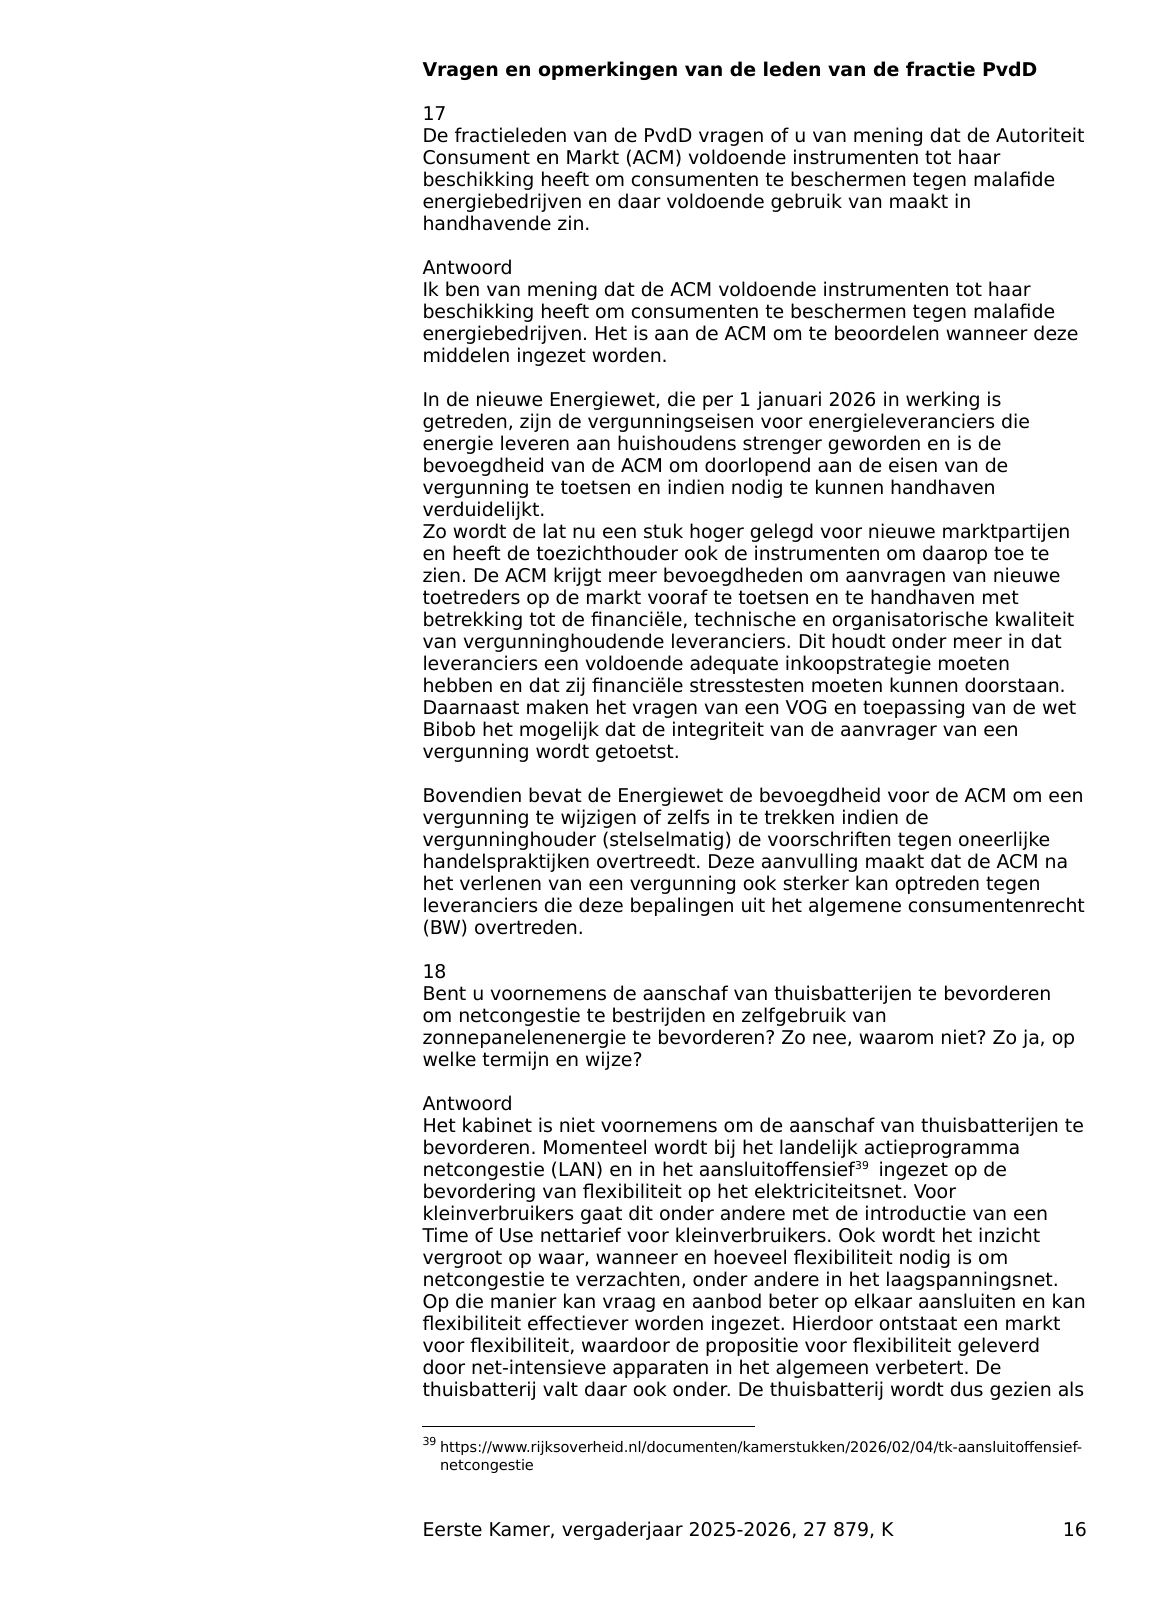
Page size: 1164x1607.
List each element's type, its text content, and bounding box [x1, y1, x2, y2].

subtitle Vragen en opmerkingen van de leden van de fractie PvdD [422, 59, 1087, 81]
text De fractieleden van de PvdD vragen of u van mening dat de Autoriteit Consument en Markt (ACM) voldoende instrumenten tot haar beschikking heeft om consumenten te beschermen tegen malafide energiebedrijven en daar voldoende gebruik van maakt in handhavende zin. [422, 125, 1087, 235]
text Bent u voornemens de aanschaf van thuisbatterijen te bevorderen om netcongestie te bestrijden en zelfgebruik van zonnepanelenenergie te bevorderen? Zo nee, waarom niet? Zo ja, op welke termijn en wijze? [422, 983, 1087, 1071]
text 18 [422, 961, 1087, 983]
text Antwoord [422, 257, 1087, 279]
text Het kabinet is niet voornemens om de aanschaf van thuisbatterijen te bevorderen. Momenteel wordt bij het landelijk actieprogramma netcongestie (LAN) en in het aansluitoffensief ingezet op de bevordering van flexibiliteit op het elektriciteitsnet. Voor kleinverbruikers gaat dit onder andere met de introductie van een Time of Use nettarief voor kleinverbruikers. Ook wordt het inzicht vergroot op waar, wanneer en hoeveel flexibiliteit nodig is om netcongestie te verzachten, onder andere in het laagspanningsnet. Op die manier kan vraag en aanbod beter op elkaar aansluiten en kan flexibiliteit effectiever worden ingezet. Hierdoor ontstaat een markt voor flexibiliteit, waardoor de propositie voor flexibiliteit geleverd door net-intensieve apparaten in het algemeen verbetert. De thuisbatterij valt daar ook onder. De thuisbatterij wordt dus gezien als [422, 1115, 1087, 1401]
text 17 [422, 103, 1087, 125]
text Zo wordt de lat nu een stuk hoger gelegd voor nieuwe marktpartijen en heeft de toezichthouder ook de instrumenten om daarop toe te zien. De ACM krijgt meer bevoegdheden om aanvragen van nieuwe toetreders op de markt vooraf te toetsen en te handhaven met betrekking tot de financiële, technische en organisatorische kwaliteit van vergunninghoudende leveranciers. Dit houdt onder meer in dat leveranciers een voldoende adequate inkoopstrategie moeten hebben en dat zij financiële stresstesten moeten kunnen doorstaan. Daarnaast maken het vragen van een VOG en toepassing van de wet Bibob het mogelijk dat de integriteit van de aanvrager van een vergunning wordt getoetst. [422, 521, 1087, 763]
text Ik ben van mening dat de ACM voldoende instrumenten tot haar beschikking heeft om consumenten te beschermen tegen malafide energiebedrijven. Het is aan de ACM om te beoordelen wanneer deze middelen ingezet worden. [422, 279, 1087, 367]
text https://www.rijksoverheid.nl/documenten/kamerstukken/2026/02/04/tk-aansluitoffensief-netcongestie [422, 1435, 1087, 1474]
text Antwoord [422, 1093, 1087, 1115]
text Bovendien bevat de Energiewet de bevoegdheid voor de ACM om een vergunning te wijzigen of zelfs in te trekken indien de vergunninghouder (stelselmatig) de voorschriften tegen oneerlijke handelspraktijken overtreedt. Deze aanvulling maakt dat de ACM na het verlenen van een vergunning ook sterker kan optreden tegen leveranciers die deze bepalingen uit het algemene consumentenrecht (BW) overtreden. [422, 785, 1087, 939]
text In de nieuwe Energiewet, die per 1 januari 2026 in werking is getreden, zijn de vergunningseisen voor energieleveranciers die energie leveren aan huishoudens strenger geworden en is de bevoegdheid van de ACM om doorlopend aan de eisen van de vergunning te toetsen en indien nodig te kunnen handhaven verduidelijkt. [422, 389, 1087, 521]
